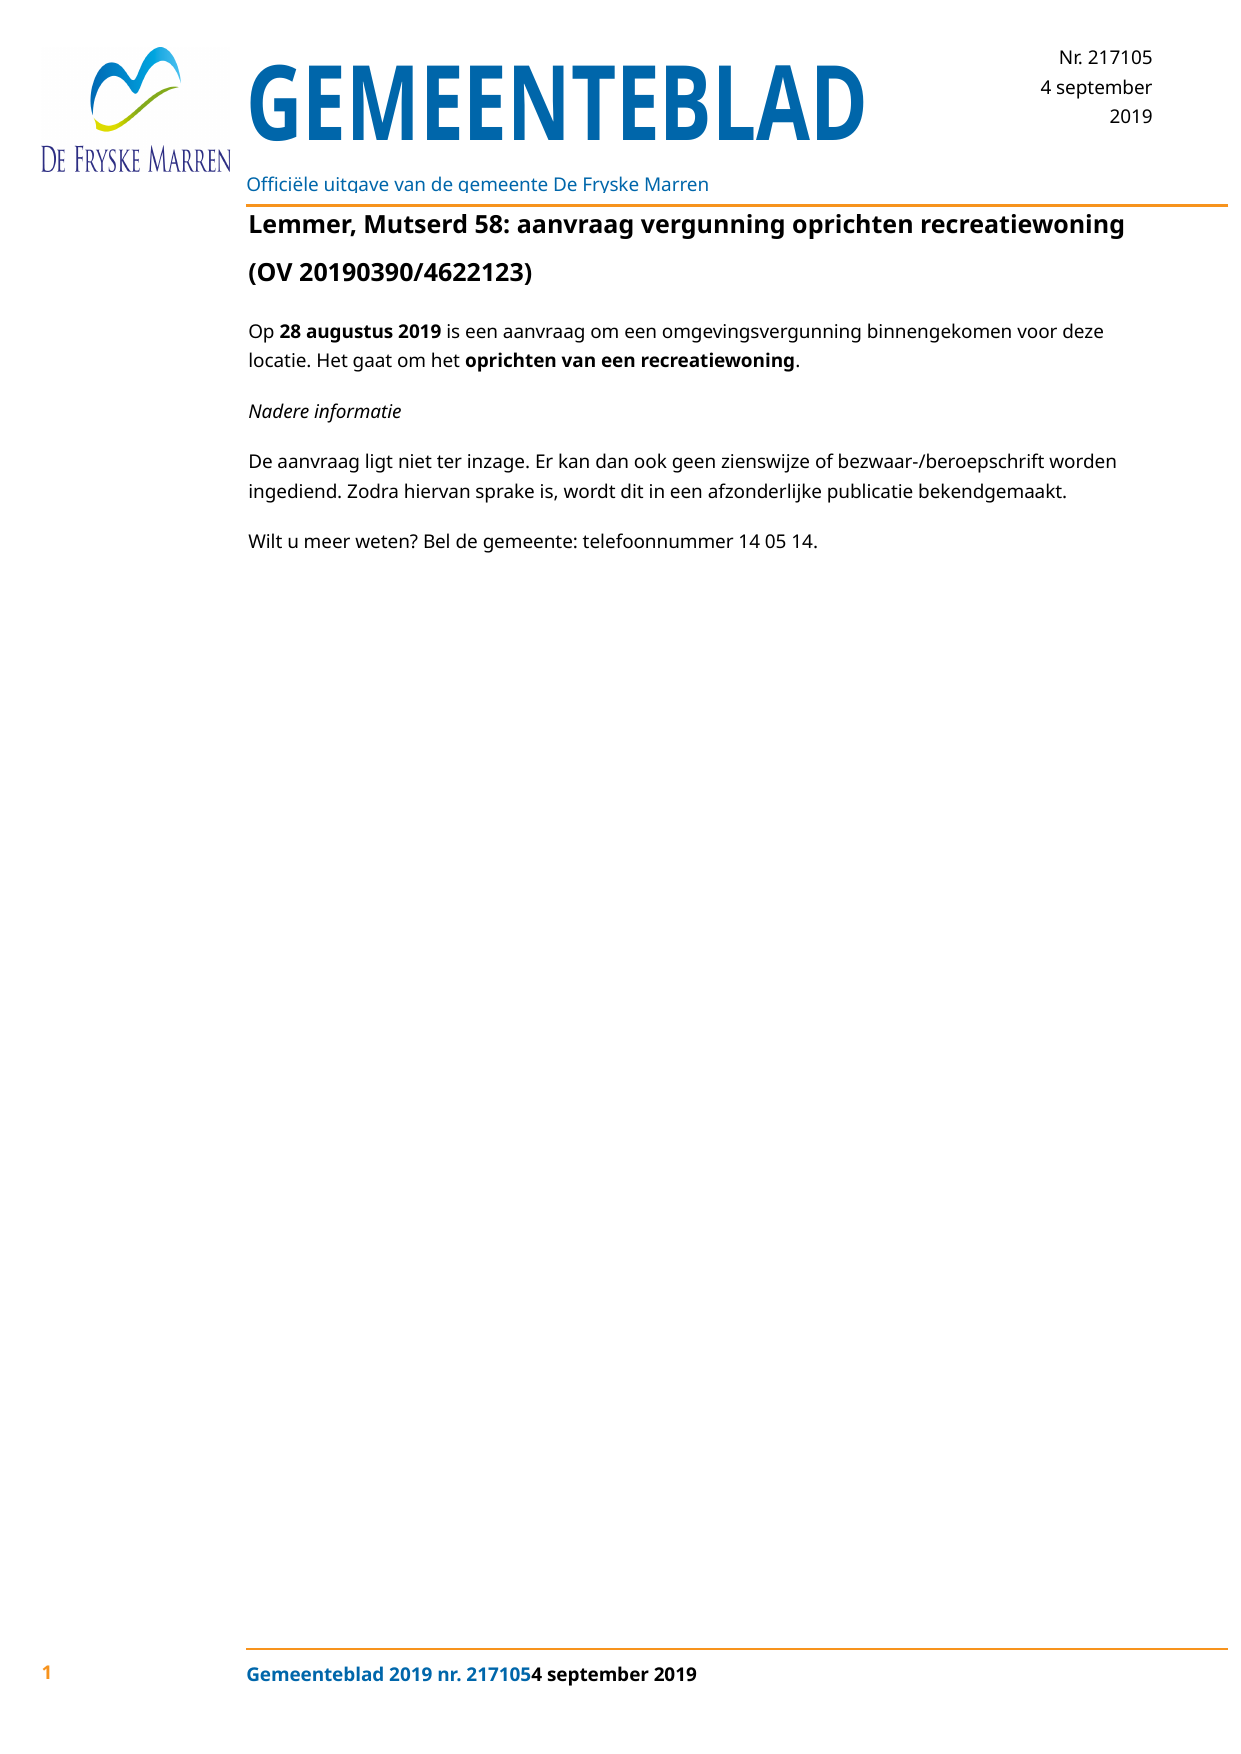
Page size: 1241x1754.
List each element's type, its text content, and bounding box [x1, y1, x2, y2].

text Lemmer, Mutserd 58: aanvraag vergunning oprichten recreatiewoning (OV 20190390/4622123) [248, 207, 1152, 288]
text Wilt u meer weten? Bel de gemeente: telefoonnummer 14 05 14. [248, 528, 1152, 554]
text Op 28 augustus 2019 is een aanvraag om een omgevingsvergunning binnengekomen voor deze locatie. Het gaat om het oprichten van een recreatiewoning. [248, 318, 1152, 373]
picture [41, 47, 231, 172]
text De aanvraag ligt niet ter inzage. Er kan dan ook geen zienswijze of bezwaar-/beroepschrift worden ingediend. Zodra hiervan sprake is, wordt dit in een afzonderlijke publicatie bekendgemaakt. [248, 448, 1152, 504]
text Nadere informatie [248, 398, 1152, 424]
